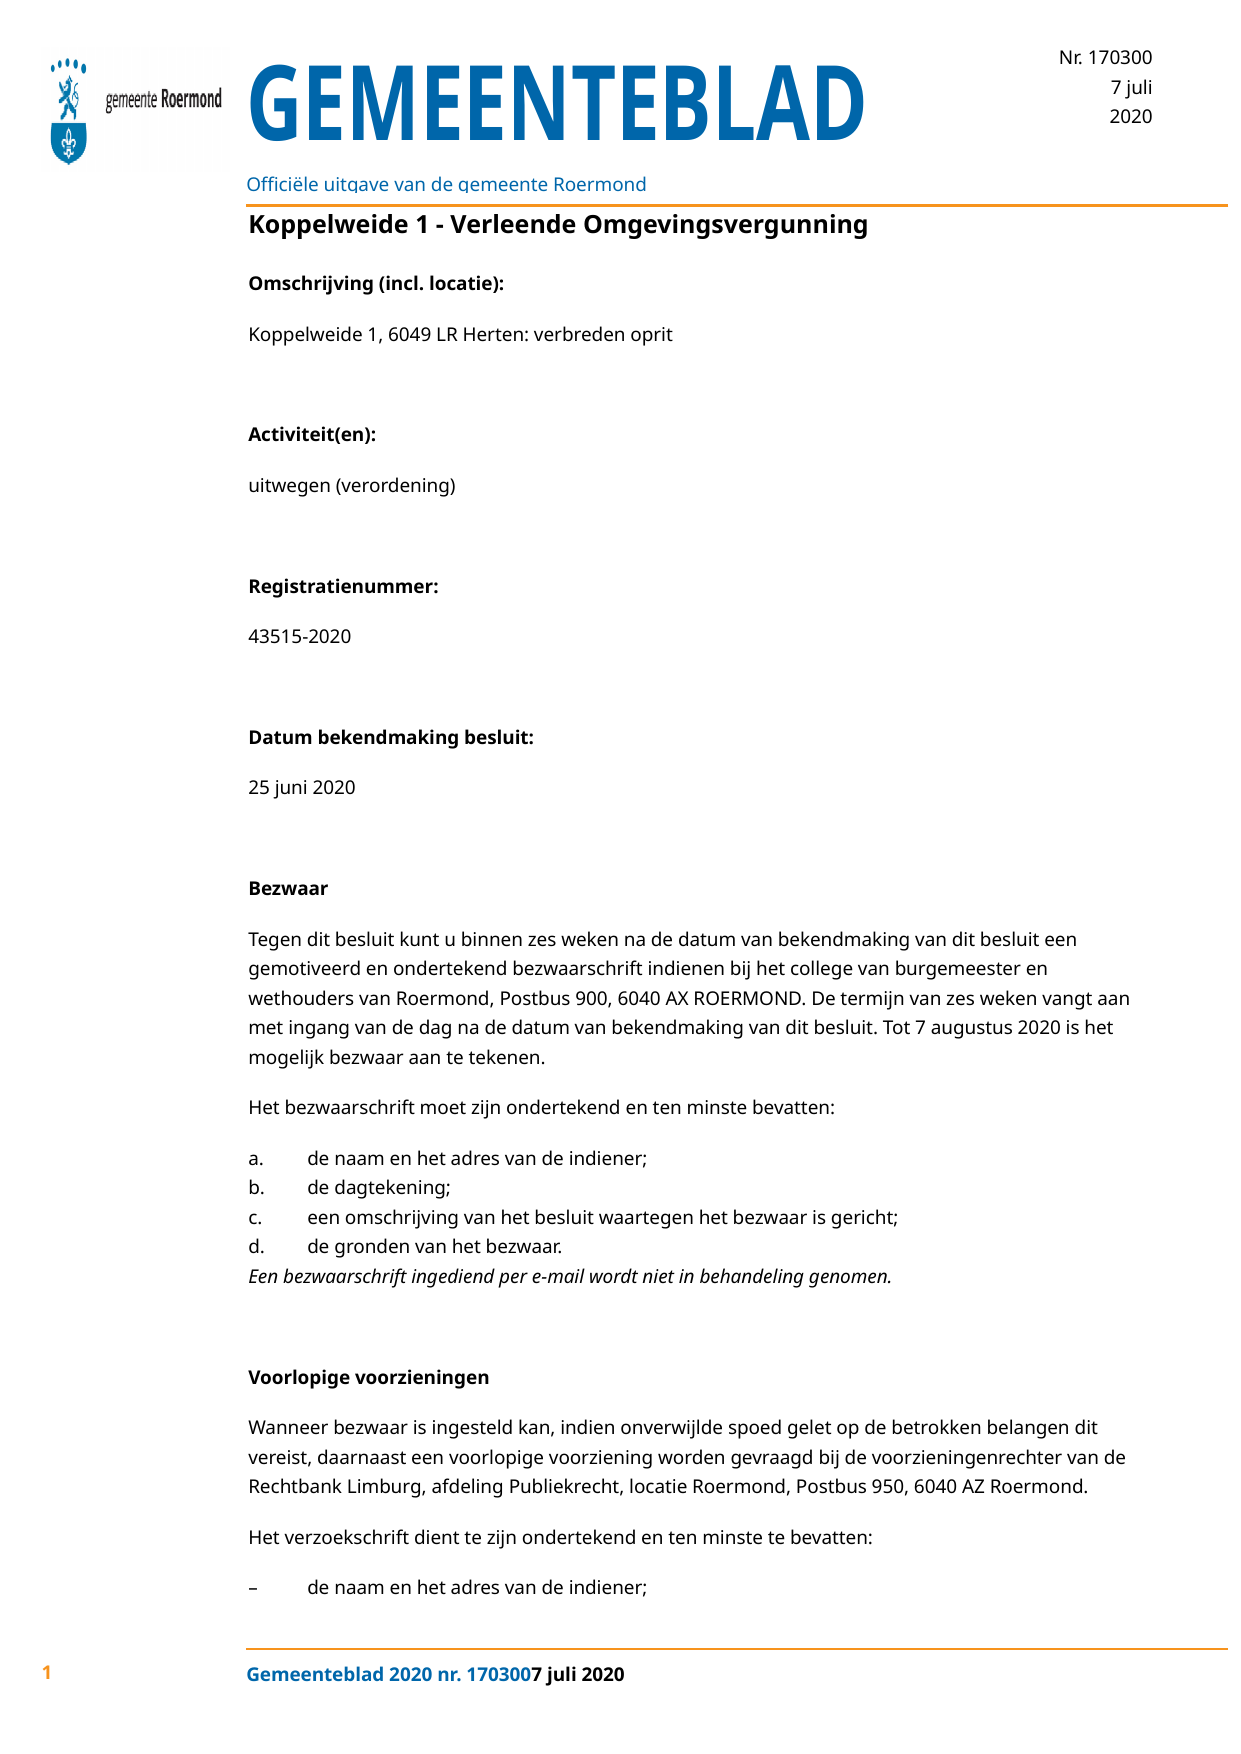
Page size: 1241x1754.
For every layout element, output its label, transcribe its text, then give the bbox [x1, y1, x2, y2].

list de naam en het adres van de indiener; [248, 1145, 1152, 1171]
list een omschrijving van het besluit waartegen het bezwaar is gericht; [248, 1204, 1152, 1230]
text Het verzoekschrift dient te zijn ondertekend en ten minste te bevatten: [248, 1524, 1152, 1550]
picture [41, 47, 231, 172]
text Een bezwaarschrift ingediend per e-mail wordt niet in behandeling genomen. [248, 1263, 1152, 1289]
text Tegen dit besluit kunt u binnen zes weken na de datum van bekendmaking van dit besluit een gemotiveerd en ondertekend bezwaarschrift indienen bij het college van burgemeester en wethouders van Roermond, Postbus 900, 6040 AX ROERMOND. De termijn van zes weken vangt aan met ingang van de dag na de datum van bekendmaking van dit besluit. Tot 7 augustus 2020 is het mogelijk bezwaar aan te tekenen. [248, 926, 1152, 1070]
list de dagtekening; [248, 1174, 1152, 1200]
text Koppelweide 1, 6049 LR Herten: verbreden oprit [248, 321, 1152, 346]
text Bezwaar [248, 875, 1152, 901]
text 43515-2020 [248, 623, 1152, 649]
list de gronden van het bezwaar. [248, 1234, 1152, 1259]
text 25 juni 2020 [248, 774, 1152, 800]
list de naam en het adres van de indiener; [248, 1574, 1152, 1600]
text Omschrijving (incl. locatie): [248, 270, 1152, 296]
text Koppelweide 1 - Verleende Omgevingsvergunning [248, 207, 1152, 241]
text Datum bekendmaking besluit: [248, 724, 1152, 750]
text Activiteit(en): [248, 422, 1152, 447]
text Het bezwaarschrift moet zijn ondertekend en ten minste bevatten: [248, 1094, 1152, 1120]
text Voorlopige voorzieningen [248, 1364, 1152, 1390]
text Wanneer bezwaar is ingesteld kan, indien onverwijlde spoed gelet op de betrokken belangen dit vereist, daarnaast een voorlopige voorziening worden gevraagd bij de voorzieningenrechter van de Rechtbank Limburg, afdeling Publiekrecht, locatie Roermond, Postbus 950, 6040 AZ Roermond. [248, 1414, 1152, 1499]
text Registratienummer: [248, 573, 1152, 598]
text uitwegen (verordening) [248, 472, 1152, 498]
